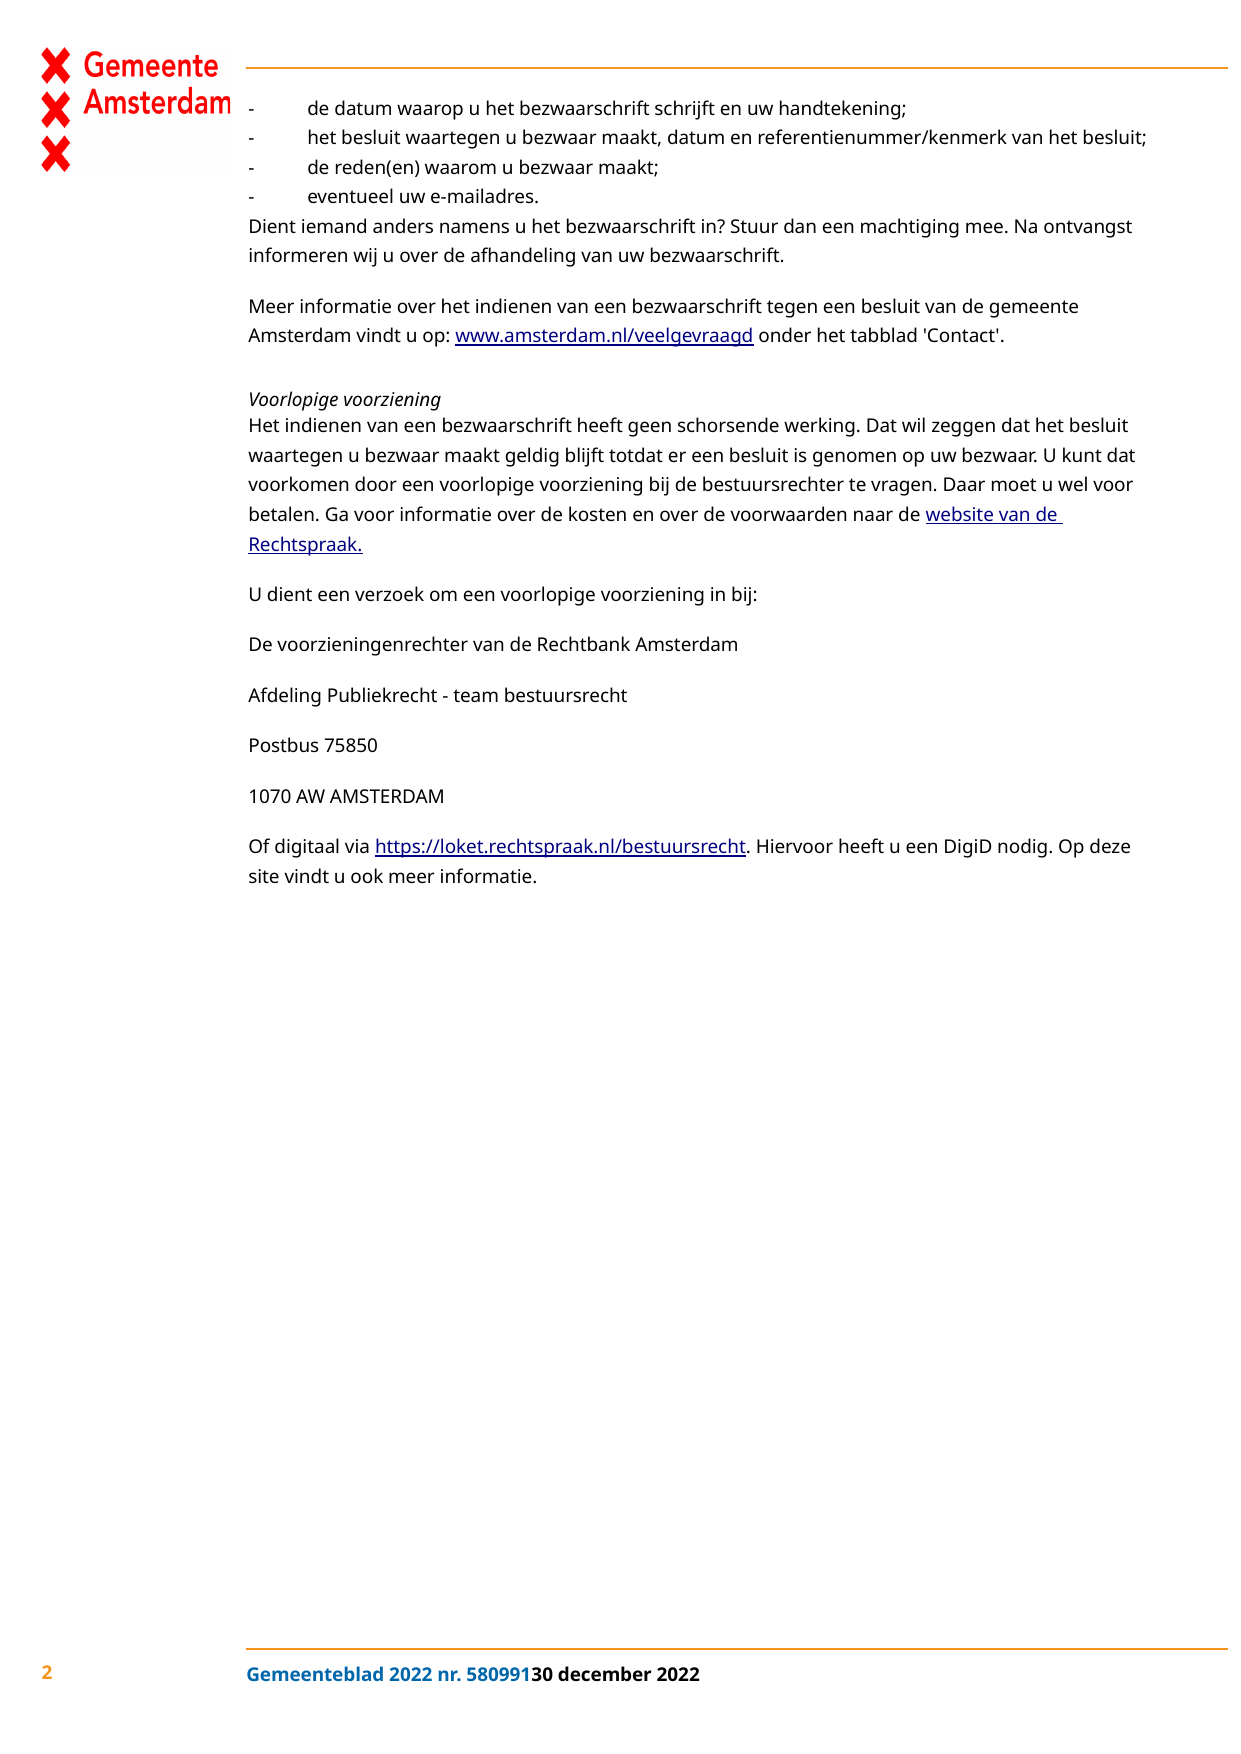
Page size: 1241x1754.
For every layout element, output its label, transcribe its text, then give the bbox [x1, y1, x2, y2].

list de datum waarop u het bezwaarschrift schrijft en uw handtekening; [248, 95, 1152, 121]
text De voorzieningenrechter van de Rechtbank Amsterdam [248, 632, 1152, 657]
text Meer informatie over het indienen van een bezwaarschrift tegen een besluit van de gemeente Amsterdam vindt u op: www.amsterdam.nl/veelgevraagd onder het tabblad 'Contact'. [248, 293, 1152, 348]
list het besluit waartegen u bezwaar maakt, datum en referentienummer/kenmerk van het besluit; [248, 124, 1152, 150]
list de reden(en) waarom u bezwaar maakt; [248, 154, 1152, 180]
text Het indienen van een bezwaarschrift heeft geen schorsende werking. Dat wil zeggen dat het besluit waartegen u bezwaar maakt geldig blijft totdat er een besluit is genomen op uw bezwaar. U kunt dat voorkomen door een voorlopige voorziening bij de bestuursrechter te vragen. Daar moet u wel voor betalen. Ga voor informatie over de kosten en over de voorwaarden naar de website van de Rechtspraak. [248, 412, 1152, 556]
text Afdeling Publiekrecht - team bestuursrecht [248, 682, 1152, 708]
text Voorlopige voorziening [248, 387, 1152, 412]
list eventueel uw e-mailadres. [248, 183, 1152, 209]
text Of digitaal via https://loket.rechtspraak.nl/bestuursrecht. Hiervoor heeft u een DigiD nodig. Op deze site vindt u ook meer informatie. [248, 833, 1152, 888]
text 1070 AW AMSTERDAM [248, 783, 1152, 808]
picture [41, 47, 231, 172]
text Postbus 75850 [248, 732, 1152, 758]
text U dient een verzoek om een voorlopige voorziening in bij: [248, 581, 1152, 607]
text Dient iemand anders namens u het bezwaarschrift in? Stuur dan een machtiging mee. Na ontvangst informeren wij u over de afhandeling van uw bezwaarschrift. [248, 213, 1152, 268]
